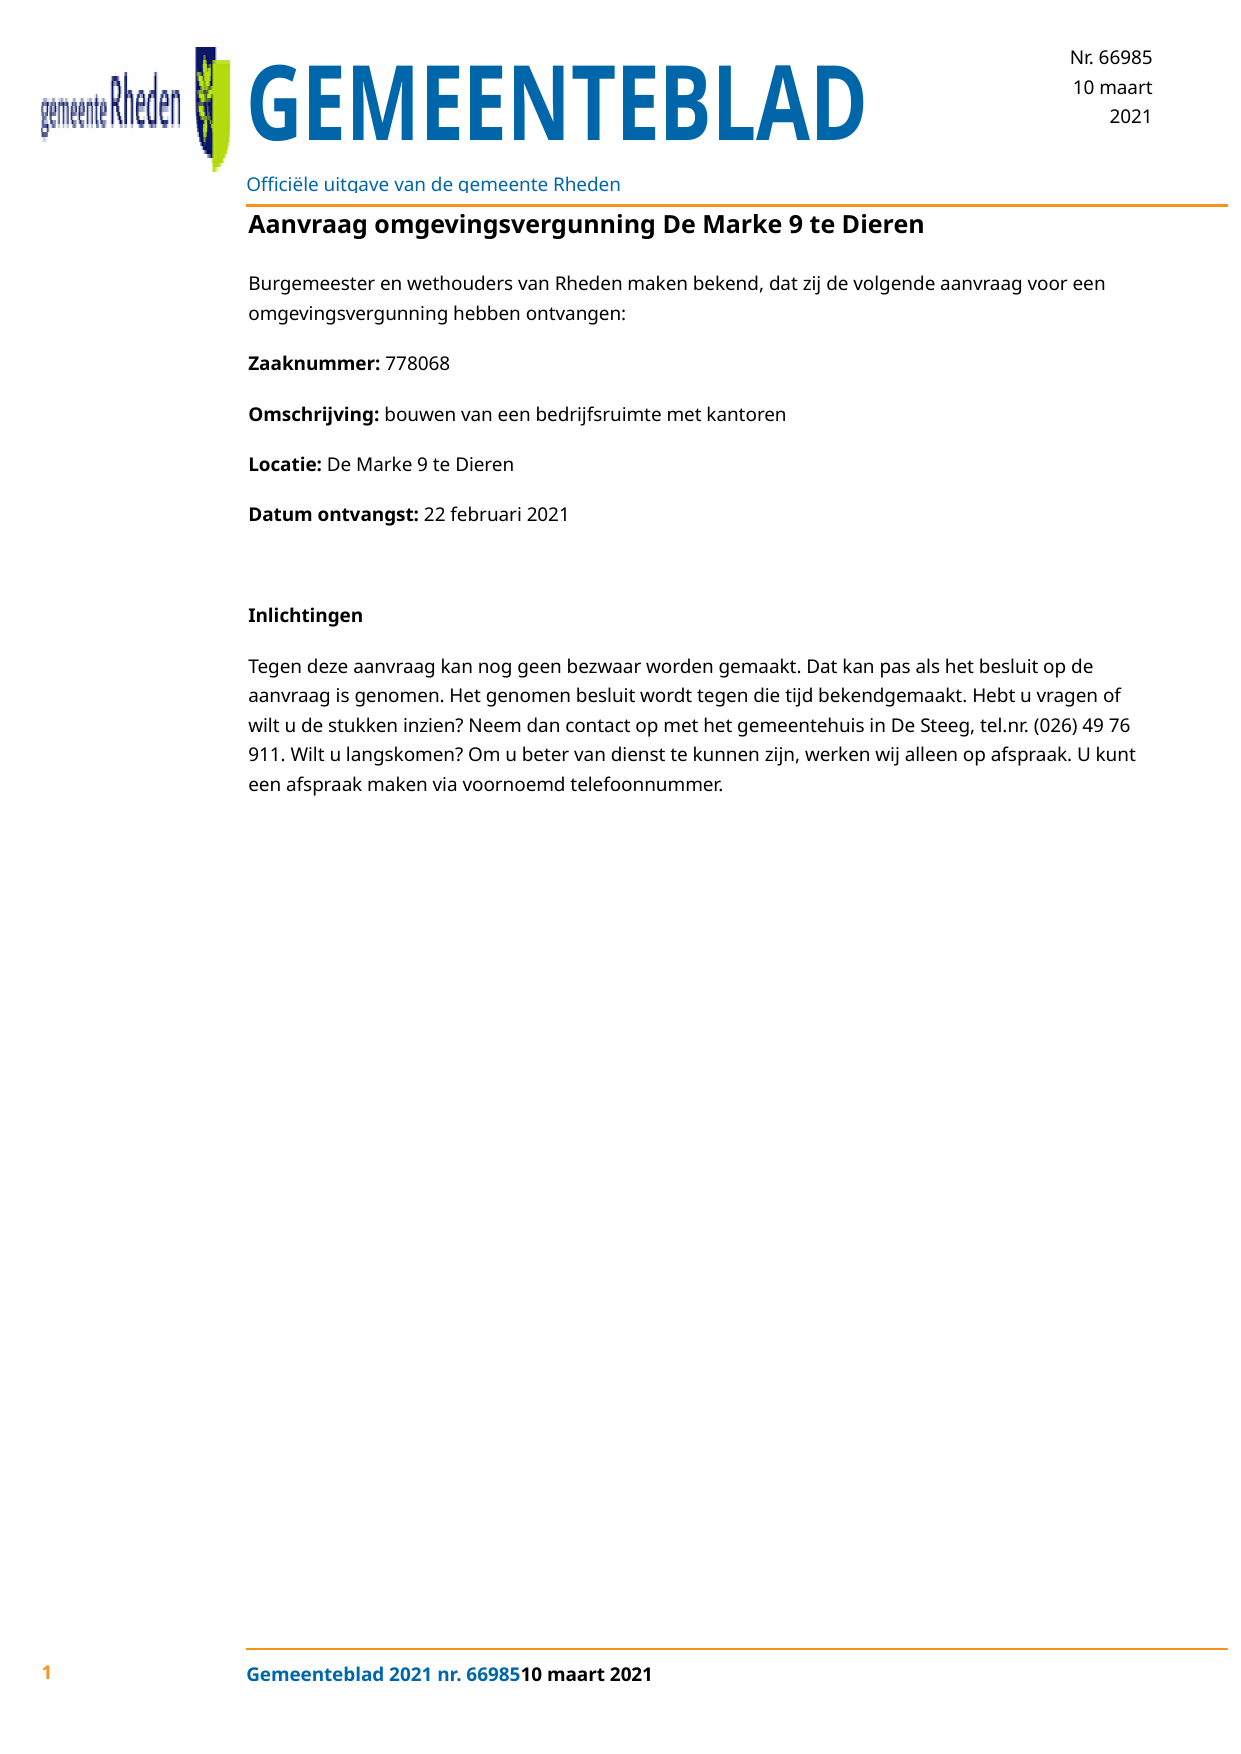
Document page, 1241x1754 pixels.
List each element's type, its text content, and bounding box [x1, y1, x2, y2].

text Locatie: De Marke 9 te Dieren [248, 451, 1152, 477]
text Datum ontvangst: 22 februari 2021 [248, 502, 1152, 527]
text Aanvraag omgevingsvergunning De Marke 9 te Dieren [248, 207, 1152, 241]
text Inlichtingen [248, 602, 1152, 628]
text Omschrijving: bouwen van een bedrijfsruimte met kantoren [248, 401, 1152, 426]
text Burgemeester en wethouders van Rheden maken bekend, dat zij de volgende aanvraag voor een omgevingsvergunning hebben ontvangen: [248, 270, 1152, 326]
text Zaaknummer: 778068 [248, 350, 1152, 376]
picture [41, 47, 231, 172]
text Tegen deze aanvraag kan nog geen bezwaar worden gemaakt. Dat kan pas als het besluit op de aanvraag is genomen. Het genomen besluit wordt tegen die tijd bekendgemaakt. Hebt u vragen of wilt u de stukken inzien? Neem dan contact op met het gemeentehuis in De Steeg, tel.nr. (026) 49 76 911. Wilt u langskomen? Om u beter van dienst te kunnen zijn, werken wij alleen op afspraak. U kunt een afspraak maken via voornoemd telefoonnummer. [248, 653, 1152, 797]
